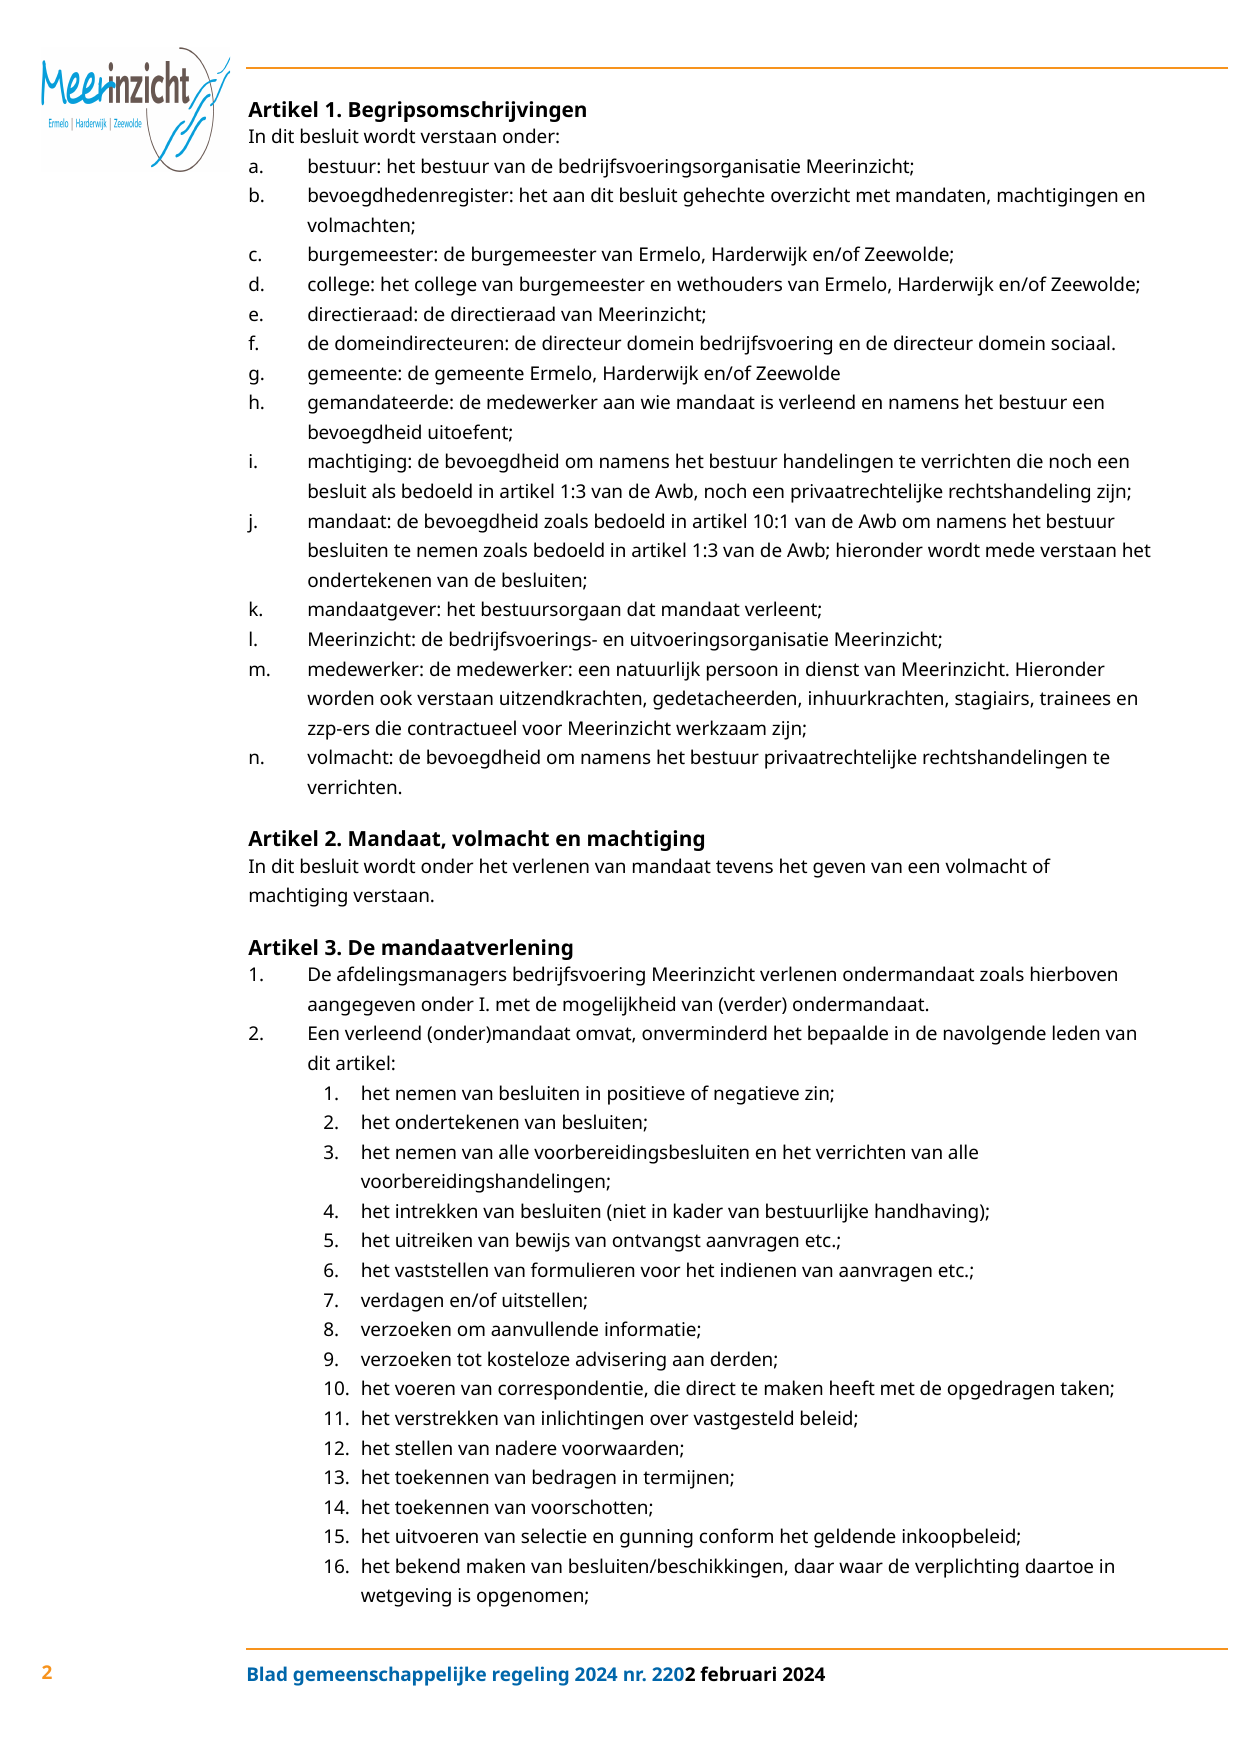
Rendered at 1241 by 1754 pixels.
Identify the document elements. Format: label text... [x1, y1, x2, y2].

list de domeindirecteuren: de directeur domein bedrijfsvoering en de directeur domein sociaal. [248, 330, 1152, 356]
list directieraad: de directieraad van Meerinzicht; [248, 301, 1152, 326]
list mandaat: de bevoegdheid zoals bedoeld in artikel 10:1 van de Awb om namens het bestuur besluiten te nemen zoals bedoeld in artikel 1:3 van de Awb; hieronder wordt mede verstaan het ondertekenen van de besluiten; [248, 508, 1152, 593]
list mandaatgever: het bestuursorgaan dat mandaat verleent; [248, 597, 1152, 622]
text In dit besluit wordt onder het verlenen van mandaat tevens het geven van een volmacht of machtiging verstaan. [248, 853, 1152, 908]
list het uitvoeren van selectie en gunning conform het geldende inkoopbeleid; [323, 1523, 1152, 1549]
list De afdelingsmanagers bedrijfsvoering Meerinzicht verlenen ondermandaat zoals hierboven aangegeven onder I. met de mogelijkheid van (verder) ondermandaat. [248, 961, 1152, 1017]
list het voeren van correspondentie, die direct te maken heeft met de opgedragen taken; [323, 1376, 1152, 1401]
list het stellen van nadere voorwaarden; [323, 1435, 1152, 1460]
list het toekennen van voorschotten; [323, 1494, 1152, 1519]
list Een verleend (onder)mandaat omvat, onverminderd het bepaalde in de navolgende leden van dit artikel: [248, 1021, 1152, 1076]
list burgemeester: de burgemeester van Ermelo, Harderwijk en/of Zeewolde; [248, 242, 1152, 267]
list bestuur: het bestuur van de bedrijfsvoeringsorganisatie Meerinzicht; [248, 153, 1152, 178]
list gemeente: de gemeente Ermelo, Harderwijk en/of Zeewolde [248, 360, 1152, 386]
list volmacht: de bevoegdheid om namens het bestuur privaatrechtelijke rechtshandelingen te verrichten. [248, 744, 1152, 800]
list gemandateerde: de medewerker aan wie mandaat is verleend en namens het bestuur een bevoegdheid uitoefent; [248, 389, 1152, 445]
list machtiging: de bevoegdheid om namens het bestuur handelingen te verrichten die noch een besluit als bedoeld in artikel 1:3 van de Awb, noch een privaatrechtelijke rechtshandeling zijn; [248, 449, 1152, 504]
text Artikel 2. Mandaat, volmacht en machtiging [248, 824, 1152, 853]
list verzoeken tot kosteloze advisering aan derden; [323, 1346, 1152, 1372]
list het nemen van alle voorbereidingsbesluiten en het verrichten van alle voorbereidingshandelingen; [323, 1139, 1152, 1194]
text Artikel 3. De mandaatverlening [248, 933, 1152, 961]
list college: het college van burgemeester en wethouders van Ermelo, Harderwijk en/of Zeewolde; [248, 271, 1152, 297]
text In dit besluit wordt verstaan onder: [248, 123, 1152, 149]
list Meerinzicht: de bedrijfsvoerings- en uitvoeringsorganisatie Meerinzicht; [248, 626, 1152, 652]
list verdagen en/of uitstellen; [323, 1287, 1152, 1312]
list het toekennen van bedragen in termijnen; [323, 1464, 1152, 1490]
list het nemen van besluiten in positieve of negatieve zin; [323, 1080, 1152, 1105]
picture [41, 47, 231, 172]
text Artikel 1. Begripsomschrijvingen [248, 95, 1152, 123]
list het vaststellen van formulieren voor het indienen van aanvragen etc.; [323, 1257, 1152, 1283]
list het verstrekken van inlichtingen over vastgesteld beleid; [323, 1405, 1152, 1431]
list medewerker: de medewerker: een natuurlijk persoon in dienst van Meerinzicht. Hieronder worden ook verstaan uitzendkrachten, gedetacheerden, inhuurkrachten, stagiairs, trainees en zzp-ers die contractueel voor Meerinzicht werkzaam zijn; [248, 656, 1152, 741]
list het bekend maken van besluiten/beschikkingen, daar waar de verplichting daartoe in wetgeving is opgenomen; [323, 1553, 1152, 1608]
list verzoeken om aanvullende informatie; [323, 1316, 1152, 1342]
list het uitreiken van bewijs van ontvangst aanvragen etc.; [323, 1228, 1152, 1253]
list het intrekken van besluiten (niet in kader van bestuurlijke handhaving); [323, 1198, 1152, 1224]
list het ondertekenen van besluiten; [323, 1109, 1152, 1135]
list bevoegdhedenregister: het aan dit besluit gehechte overzicht met mandaten, machtigingen en volmachten; [248, 182, 1152, 238]
